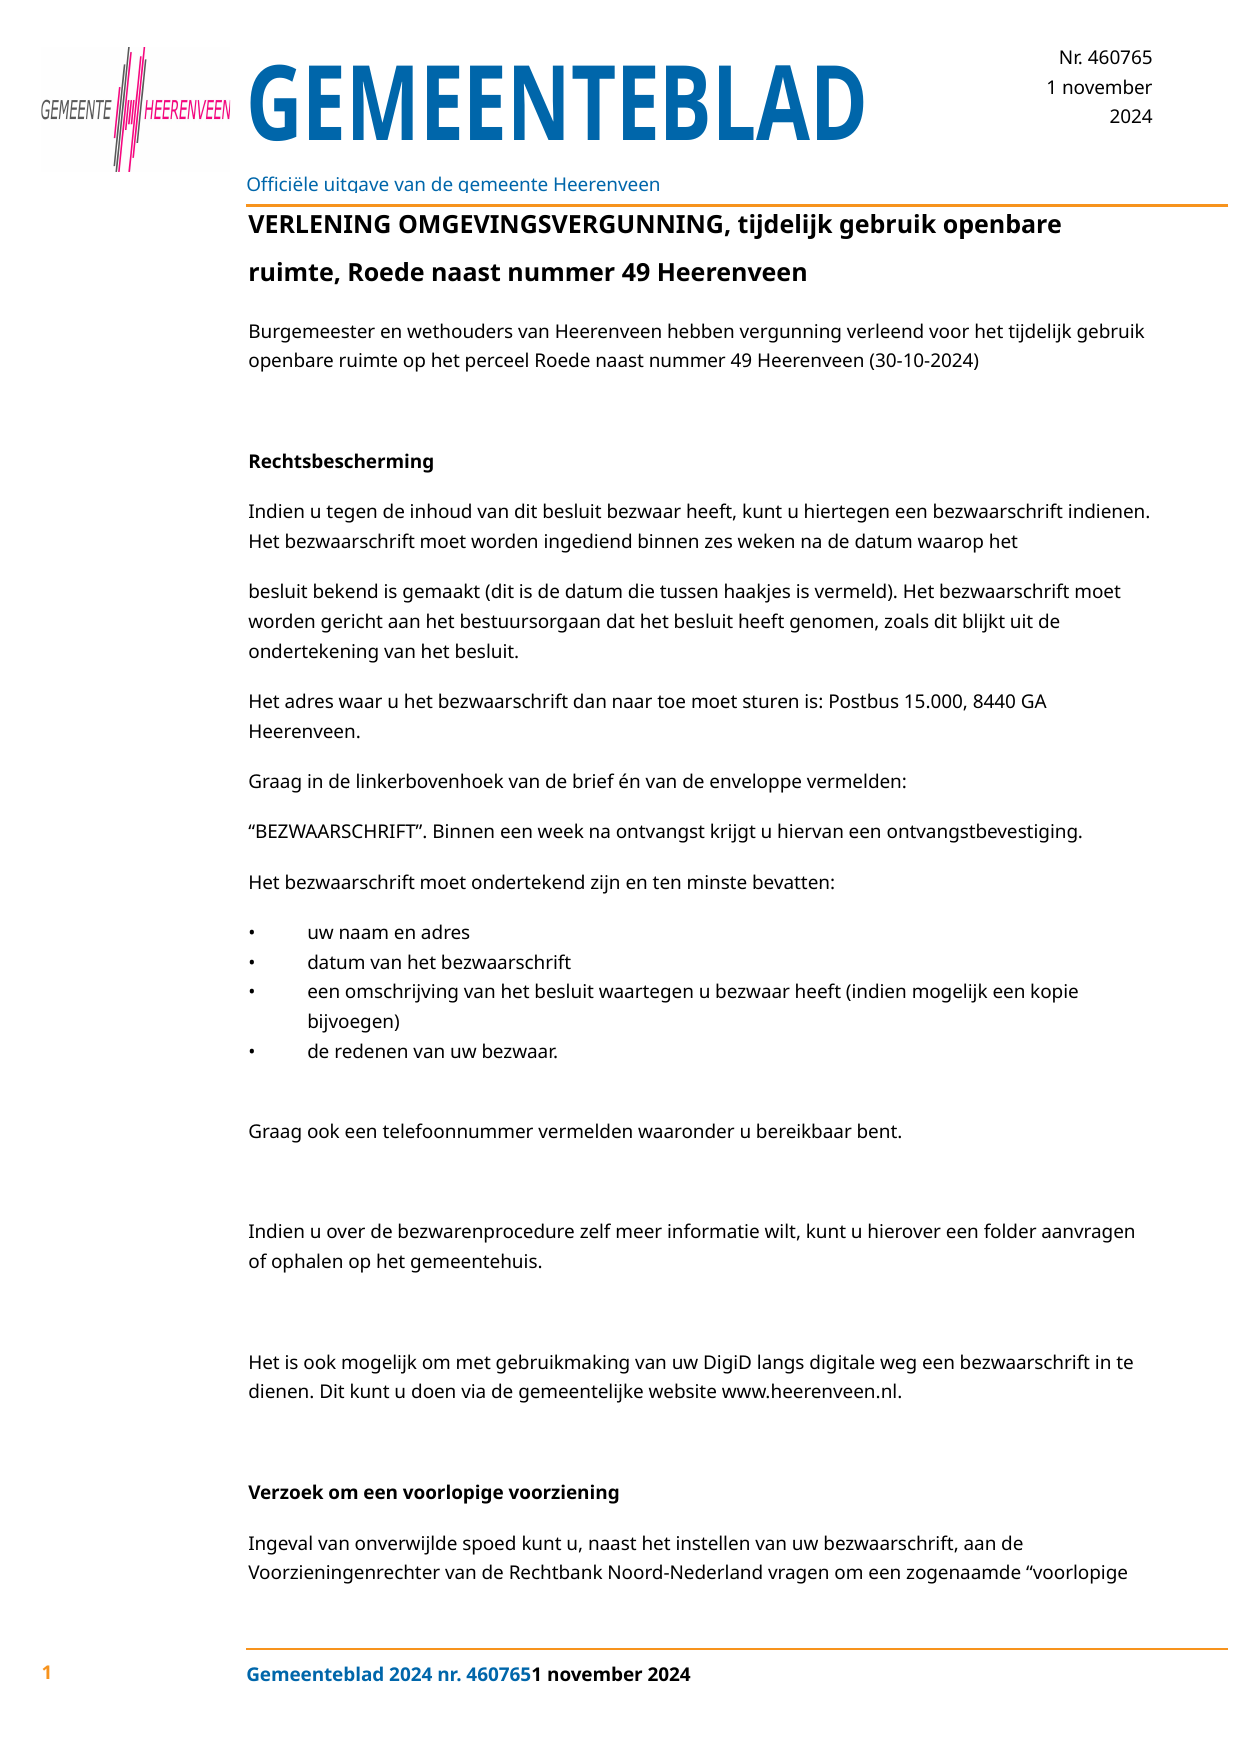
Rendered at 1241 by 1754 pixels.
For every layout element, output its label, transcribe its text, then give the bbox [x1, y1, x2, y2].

text Graag in de linkerbovenhoek van de brief én van de enveloppe vermelden: [248, 768, 1152, 794]
text Indien u over de bezwarenprocedure zelf meer informatie wilt, kunt u hierover een folder aanvragen of ophalen op het gemeentehuis. [248, 1219, 1152, 1274]
text Het bezwaarschrift moet ondertekend zijn en ten minste bevatten: [248, 869, 1152, 895]
list datum van het bezwaarschrift [248, 949, 1152, 975]
text Het is ook mogelijk om met gebruikmaking van uw DigiD langs digitale weg een bezwaarschrift in te dienen. Dit kunt u doen via de gemeentelijke website www.heerenveen.nl. [248, 1349, 1152, 1404]
picture [41, 47, 231, 172]
list uw naam en adres [248, 919, 1152, 945]
text Ingeval van onverwijlde spoed kunt u, naast het instellen van uw bezwaarschrift, aan de Voorzieningenrechter van de Rechtbank Noord-Nederland vragen om een zogenaamde “voorlopige [248, 1530, 1152, 1585]
list een omschrijving van het besluit waartegen u bezwaar heeft (indien mogelijk een kopie bijvoegen) [248, 979, 1152, 1034]
text VERLENING OMGEVINGSVERGUNNING, tijdelijk gebruik openbare ruimte, Roede naast nummer 49 Heerenveen [248, 207, 1152, 288]
text Het adres waar u het bezwaarschrift dan naar toe moet sturen is: Postbus 15.000, 8440 GA Heerenveen. [248, 688, 1152, 744]
text Graag ook een telefoonnummer vermelden waaronder u bereikbaar bent. [248, 1118, 1152, 1144]
text “BEZWAARSCHRIFT”. Binnen een week na ontvangst krijgt u hiervan een ontvangstbevestiging. [248, 819, 1152, 844]
text Burgemeester en wethouders van Heerenveen hebben vergunning verleend voor het tijdelijk gebruik openbare ruimte op het perceel Roede naast nummer 49 Heerenveen (30-10-2024) [248, 318, 1152, 373]
list de redenen van uw bezwaar. [248, 1038, 1152, 1064]
text Verzoek om een voorlopige voorziening [248, 1479, 1152, 1505]
text Indien u tegen de inhoud van dit besluit bezwaar heeft, kunt u hiertegen een bezwaarschrift indienen. Het bezwaarschrift moet worden ingediend binnen zes weken na de datum waarop het [248, 499, 1152, 554]
text Rechtsbescherming [248, 448, 1152, 474]
text besluit bekend is gemaakt (dit is de datum die tussen haakjes is vermeld). Het bezwaarschrift moet worden gericht aan het bestuursorgaan dat het besluit heeft genomen, zoals dit blijkt uit de ondertekening van het besluit. [248, 579, 1152, 664]
